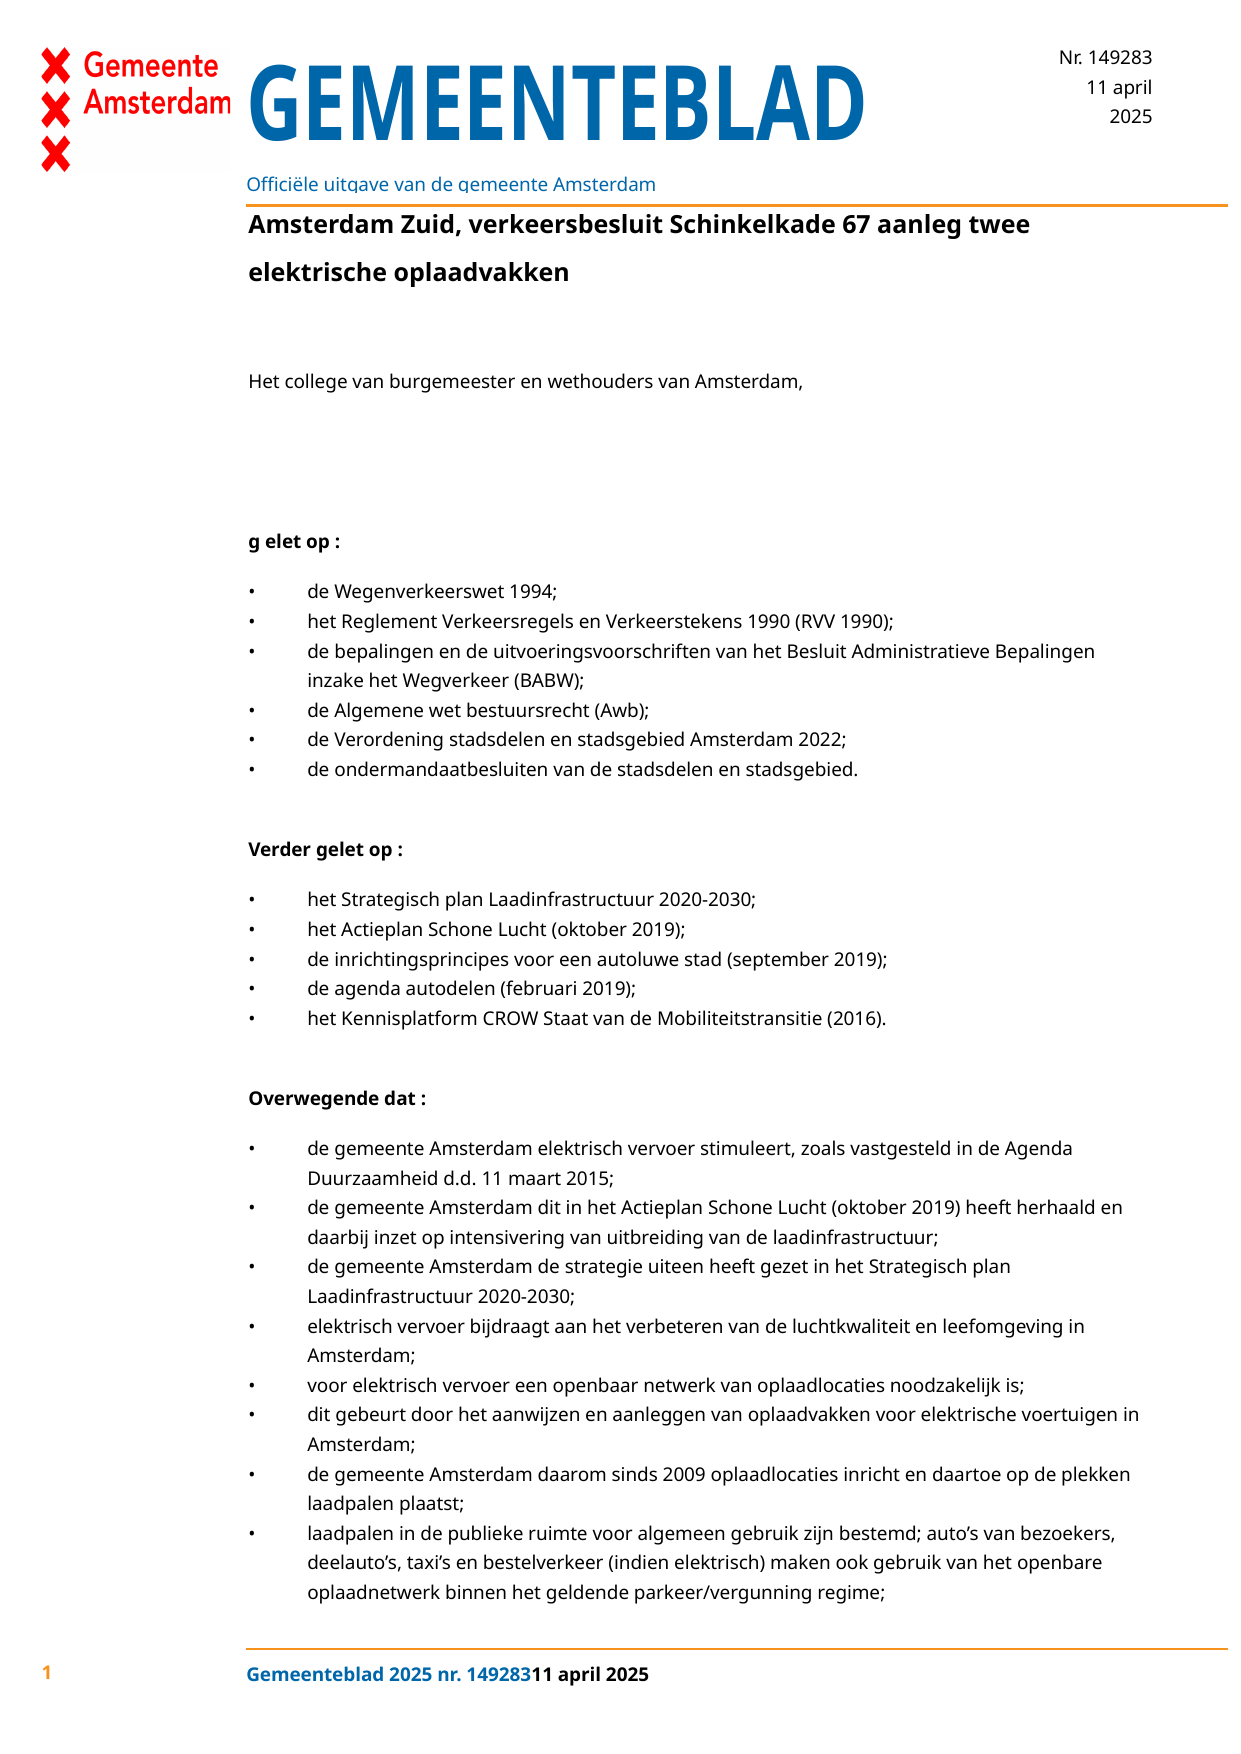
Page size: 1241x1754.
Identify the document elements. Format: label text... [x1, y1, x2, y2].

text Verder gelet op : [248, 836, 1152, 862]
list de gemeente Amsterdam elektrisch vervoer stimuleert, zoals vastgesteld in de Agenda Duurzaamheid d.d. 11 maart 2015; [248, 1135, 1152, 1191]
list het Kennisplatform CROW Staat van de Mobiliteitstransitie (2016). [248, 1005, 1152, 1031]
list de agenda autodelen (februari 2019); [248, 975, 1152, 1001]
list de inrichtingsprincipes voor een autoluwe stad (september 2019); [248, 946, 1152, 971]
list elektrisch vervoer bijdraagt aan het verbeteren van de luchtkwaliteit en leefomgeving in Amsterdam; [248, 1313, 1152, 1368]
list de Algemene wet bestuursrecht (Awb); [248, 697, 1152, 723]
list de gemeente Amsterdam de strategie uiteen heeft gezet in het Strategisch plan Laadinfrastructuur 2020-2030; [248, 1254, 1152, 1309]
list de Wegenverkeerswet 1994; [248, 579, 1152, 604]
list de Verordening stadsdelen en stadsgebied Amsterdam 2022; [248, 727, 1152, 752]
list laadpalen in de publieke ruimte voor algemeen gebruik zijn bestemd; auto’s van bezoekers, deelauto’s, taxi’s en bestelverkeer (indien elektrisch) maken ook gebruik van het openbare oplaadnetwerk binnen het geldende parkeer/vergunning regime; [248, 1520, 1152, 1605]
list het Actieplan Schone Lucht (oktober 2019); [248, 916, 1152, 942]
picture [41, 47, 231, 172]
list voor elektrisch vervoer een openbaar netwerk van oplaadlocaties noodzakelijk is; [248, 1372, 1152, 1398]
list de gemeente Amsterdam dit in het Actieplan Schone Lucht (oktober 2019) heeft herhaald en daarbij inzet op intensivering van uitbreiding van de laadinfrastructuur; [248, 1194, 1152, 1250]
text Overwegende dat : [248, 1085, 1152, 1111]
list de gemeente Amsterdam daarom sinds 2009 oplaadlocaties inricht en daartoe op de plekken laadpalen plaatst; [248, 1461, 1152, 1516]
list de bepalingen en de uitvoeringsvoorschriften van het Besluit Administratieve Bepalingen inzake het Wegverkeer (BABW); [248, 638, 1152, 693]
list de ondermandaatbesluiten van de stadsdelen en stadsgebied. [248, 756, 1152, 782]
text g elet op : [248, 528, 1152, 554]
list het Reglement Verkeersregels en Verkeerstekens 1990 (RVV 1990); [248, 608, 1152, 634]
list het Strategisch plan Laadinfrastructuur 2020-2030; [248, 887, 1152, 912]
text Amsterdam Zuid, verkeersbesluit Schinkelkade 67 aanleg twee elektrische oplaadvakken [248, 207, 1152, 288]
list dit gebeurt door het aanwijzen en aanleggen van oplaadvakken voor elektrische voertuigen in Amsterdam; [248, 1402, 1152, 1457]
text Het college van burgemeester en wethouders van Amsterdam, [248, 368, 1152, 394]
